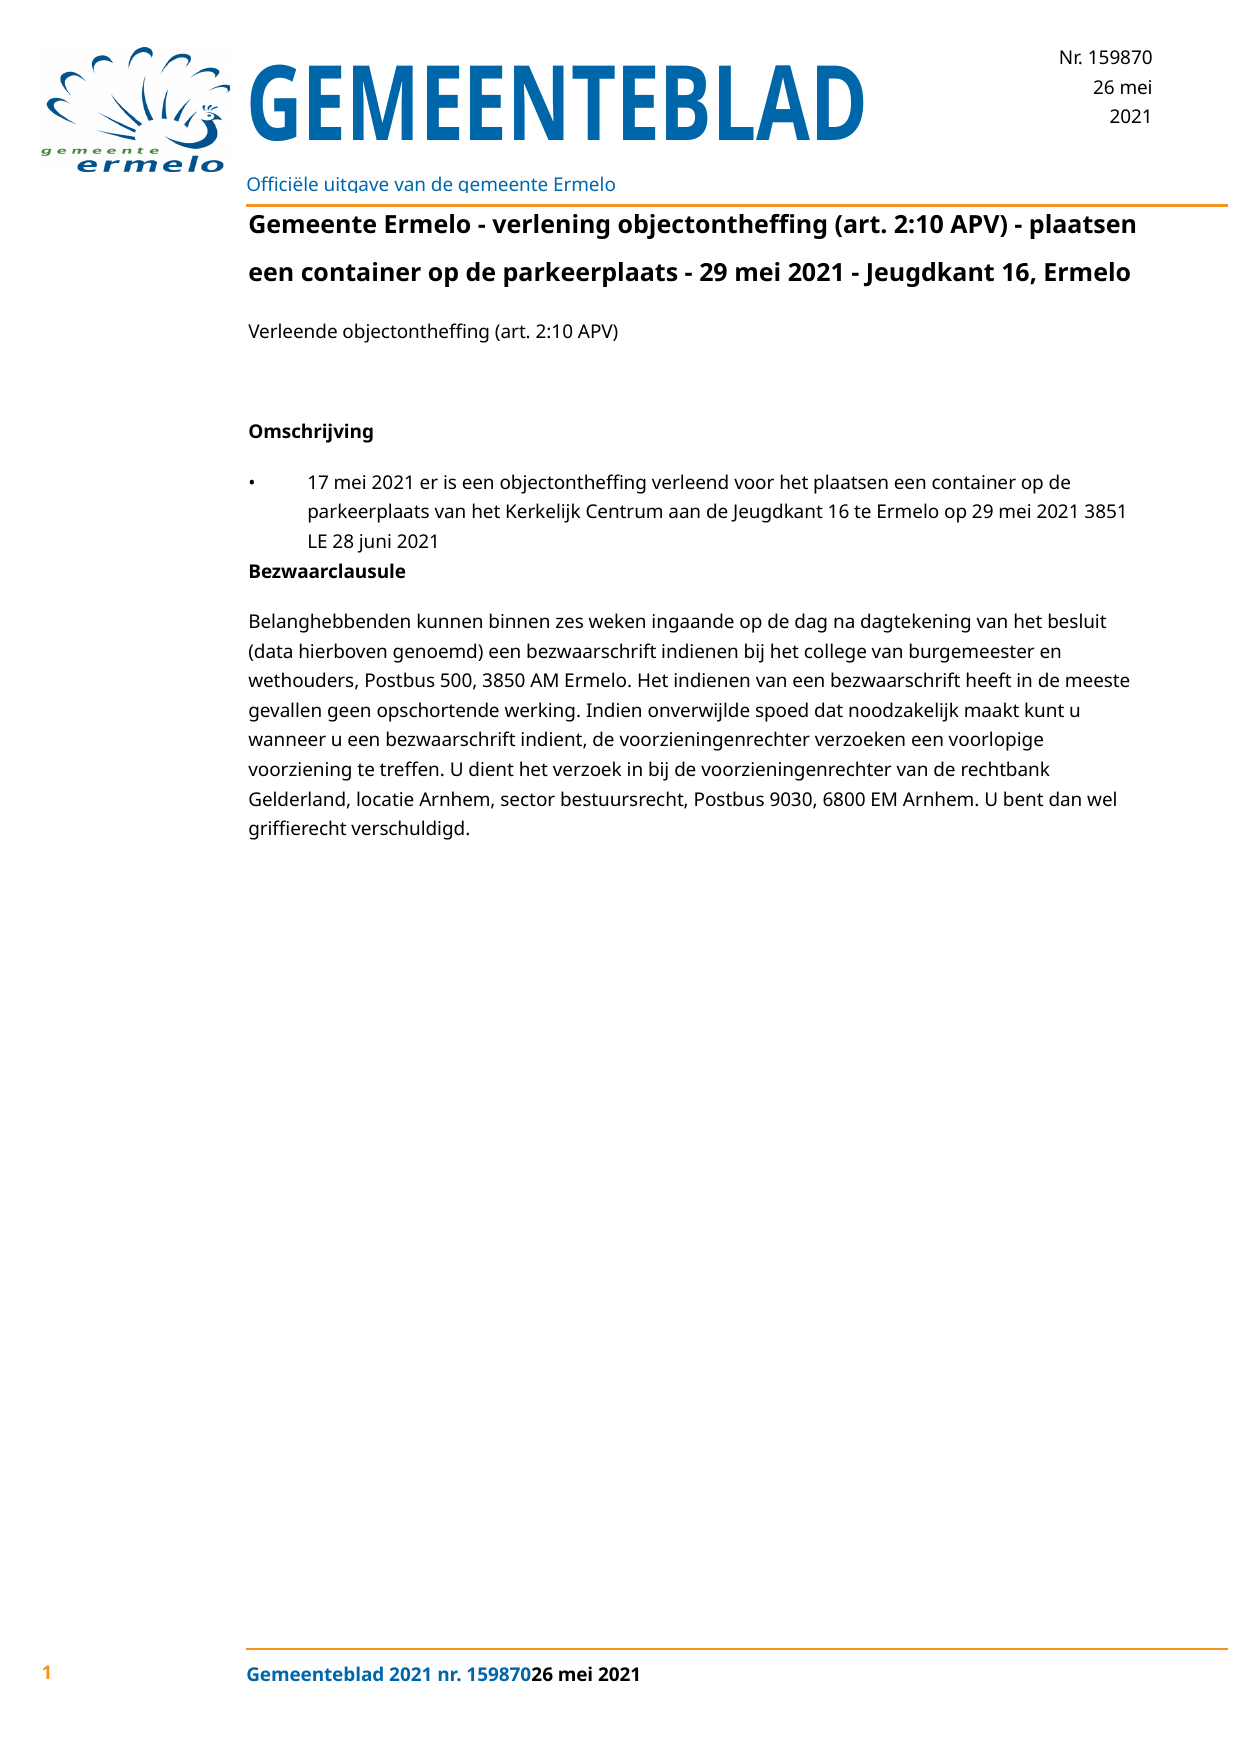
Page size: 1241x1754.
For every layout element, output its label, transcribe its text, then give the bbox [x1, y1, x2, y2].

picture [41, 47, 231, 172]
text Omschrijving [248, 419, 1152, 444]
list 17 mei 2021 er is een objectontheffing verleend voor het plaatsen een container op de parkeerplaats van het Kerkelijk Centrum aan de Jeugdkant 16 te Ermelo op 29 mei 2021 3851 LE 28 juni 2021 [248, 469, 1152, 554]
text Gemeente Ermelo - verlening objectontheffing (art. 2:10 APV) - plaatsen een container op de parkeerplaats - 29 mei 2021 - Jeugdkant 16, Ermelo [248, 207, 1152, 288]
text Bezwaarclausule [248, 558, 1152, 584]
text Verleende objectontheffing (art. 2:10 APV) [248, 318, 1152, 344]
text Belanghebbenden kunnen binnen zes weken ingaande op de dag na dagtekening van het besluit (data hierboven genoemd) een bezwaarschrift indienen bij het college van burgemeester en wethouders, Postbus 500, 3850 AM Ermelo. Het indienen van een bezwaarschrift heeft in de meeste gevallen geen opschortende werking. Indien onverwijlde spoed dat noodzakelijk maakt kunt u wanneer u een bezwaarschrift indient, de voorzieningenrechter verzoeken een voorlopige voorziening te treffen. U dient het verzoek in bij de voorzieningenrechter van de rechtbank Gelderland, locatie Arnhem, sector bestuursrecht, Postbus 9030, 6800 EM Arnhem. U bent dan wel griffierecht verschuldigd. [248, 608, 1152, 841]
